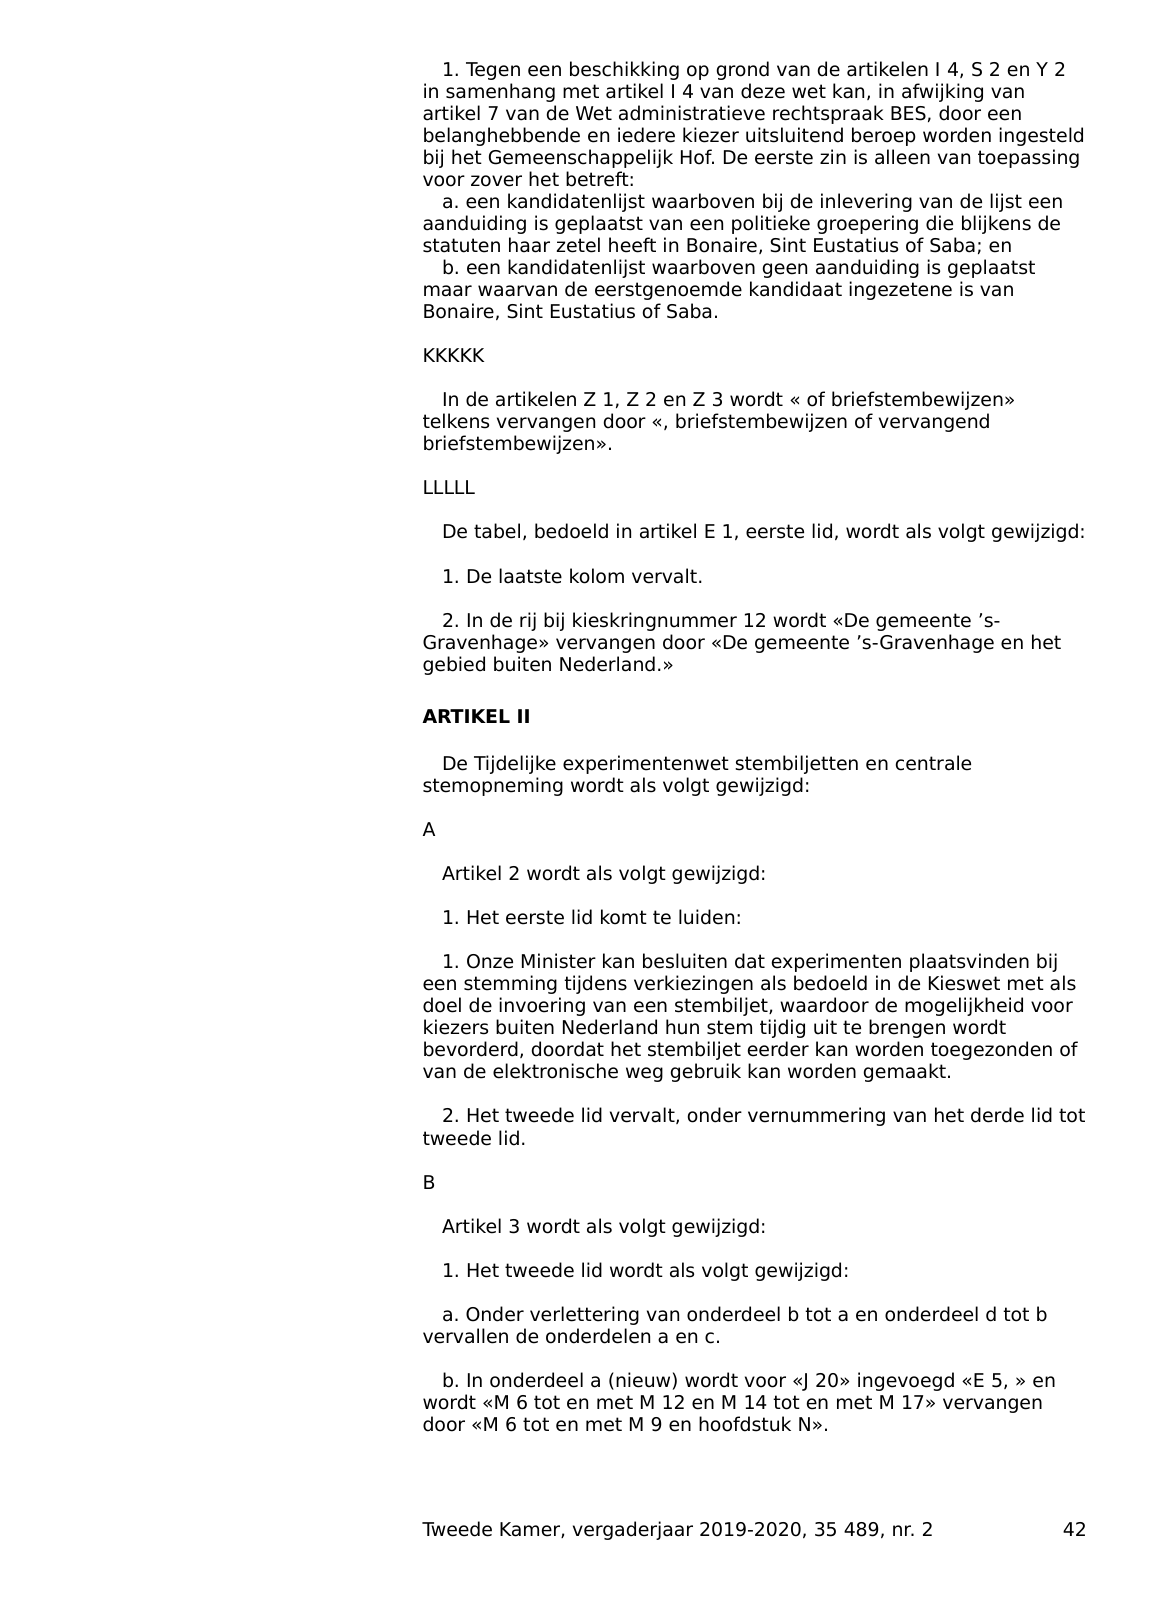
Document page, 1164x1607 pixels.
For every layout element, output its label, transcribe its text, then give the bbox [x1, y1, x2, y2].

text In de artikelen Z 1, Z 2 en Z 3 wordt « of briefstembewijzen» telkens vervangen door «, briefstembewijzen of vervangend briefstembewijzen». [422, 389, 1087, 455]
text KKKKK [422, 345, 1087, 367]
text De tabel, bedoeld in artikel E 1, eerste lid, wordt als volgt gewijzigd: [422, 521, 1087, 543]
subtitle ARTIKEL II [422, 706, 1087, 728]
text B [422, 1172, 1087, 1193]
text b. een kandidatenlijst waarboven geen aanduiding is geplaatst maar waarvan de eerstgenoemde kandidaat ingezetene is van Bonaire, Sint Eustatius of Saba. [422, 257, 1087, 323]
text Artikel 2 wordt als volgt gewijzigd: [422, 863, 1087, 885]
text 2. Het tweede lid vervalt, onder vernummering van het derde lid tot tweede lid. [422, 1105, 1087, 1149]
text De Tijdelijke experimentenwet stembiljetten en centrale stemopneming wordt als volgt gewijzigd: [422, 753, 1087, 797]
text 1. Tegen een beschikking op grond van de artikelen I 4, S 2 en Y 2 in samenhang met artikel I 4 van deze wet kan, in afwijking van artikel 7 van de Wet administratieve rechtspraak BES, door een belanghebbende en iedere kiezer uitsluitend beroep worden ingesteld bij het Gemeenschappelijk Hof. De eerste zin is alleen van toepassing voor zover het betreft: [422, 59, 1087, 191]
text Artikel 3 wordt als volgt gewijzigd: [422, 1216, 1087, 1238]
text LLLLL [422, 477, 1087, 499]
text b. In onderdeel a (nieuw) wordt voor «J 20» ingevoegd «E 5, » en wordt «M 6 tot en met M 12 en M 14 tot en met M 17» vervangen door «M 6 tot en met M 9 en hoofdstuk N». [422, 1370, 1087, 1436]
text 1. Onze Minister kan besluiten dat experimenten plaatsvinden bij een stemming tijdens verkiezingen als bedoeld in de Kieswet met als doel de invoering van een stembiljet, waardoor de mogelijkheid voor kiezers buiten Nederland hun stem tijdig uit te brengen wordt bevorderd, doordat het stembiljet eerder kan worden toegezonden of van de elektronische weg gebruik kan worden gemaakt. [422, 951, 1087, 1083]
text a. Onder verlettering van onderdeel b tot a en onderdeel d tot b vervallen de onderdelen a en c. [422, 1304, 1087, 1348]
text A [422, 819, 1087, 841]
text 2. In de rij bij kieskringnummer 12 wordt «De gemeente ’s-Gravenhage» vervangen door «De gemeente ’s-Gravenhage en het gebied buiten Nederland.» [422, 610, 1087, 676]
text a. een kandidatenlijst waarboven bij de inlevering van de lijst een aanduiding is geplaatst van een politieke groepering die blijkens de statuten haar zetel heeft in Bonaire, Sint Eustatius of Saba; en [422, 191, 1087, 257]
text 1. Het tweede lid wordt als volgt gewijzigd: [422, 1260, 1087, 1282]
text 1. De laatste kolom vervalt. [422, 566, 1087, 588]
text 1. Het eerste lid komt te luiden: [422, 907, 1087, 929]
